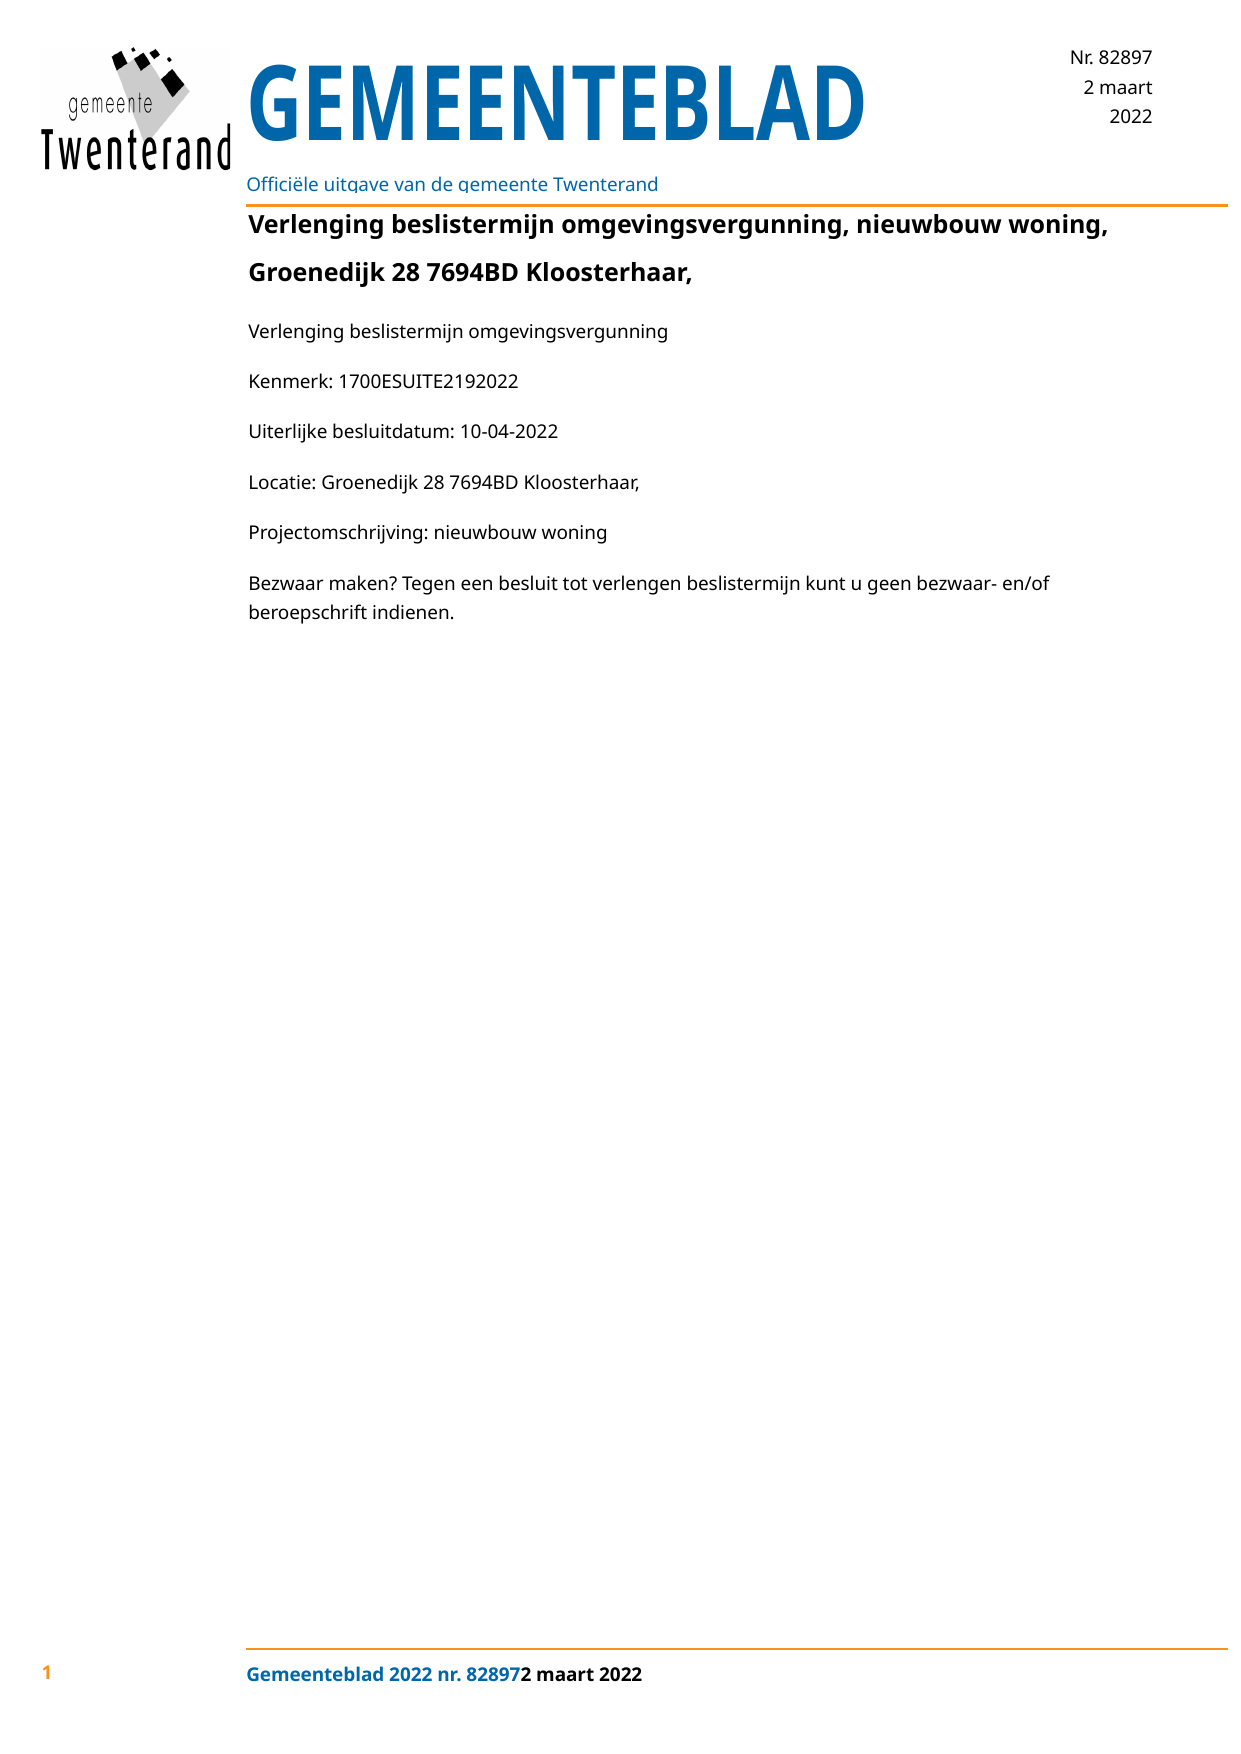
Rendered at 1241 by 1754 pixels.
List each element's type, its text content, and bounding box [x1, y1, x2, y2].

text Bezwaar maken? Tegen een besluit tot verlengen beslistermijn kunt u geen bezwaar- en/of beroepschrift indienen. [248, 570, 1152, 625]
text Kenmerk: 1700ESUITE2192022 [248, 368, 1152, 394]
text Verlenging beslistermijn omgevingsvergunning [248, 318, 1152, 344]
picture [41, 47, 231, 172]
text Uiterlijke besluitdatum: 10-04-2022 [248, 419, 1152, 444]
text Verlenging beslistermijn omgevingsvergunning, nieuwbouw woning, Groenedijk 28 7694BD Kloosterhaar, [248, 207, 1152, 288]
text Projectomschrijving: nieuwbouw woning [248, 519, 1152, 545]
text Locatie: Groenedijk 28 7694BD Kloosterhaar, [248, 469, 1152, 495]
